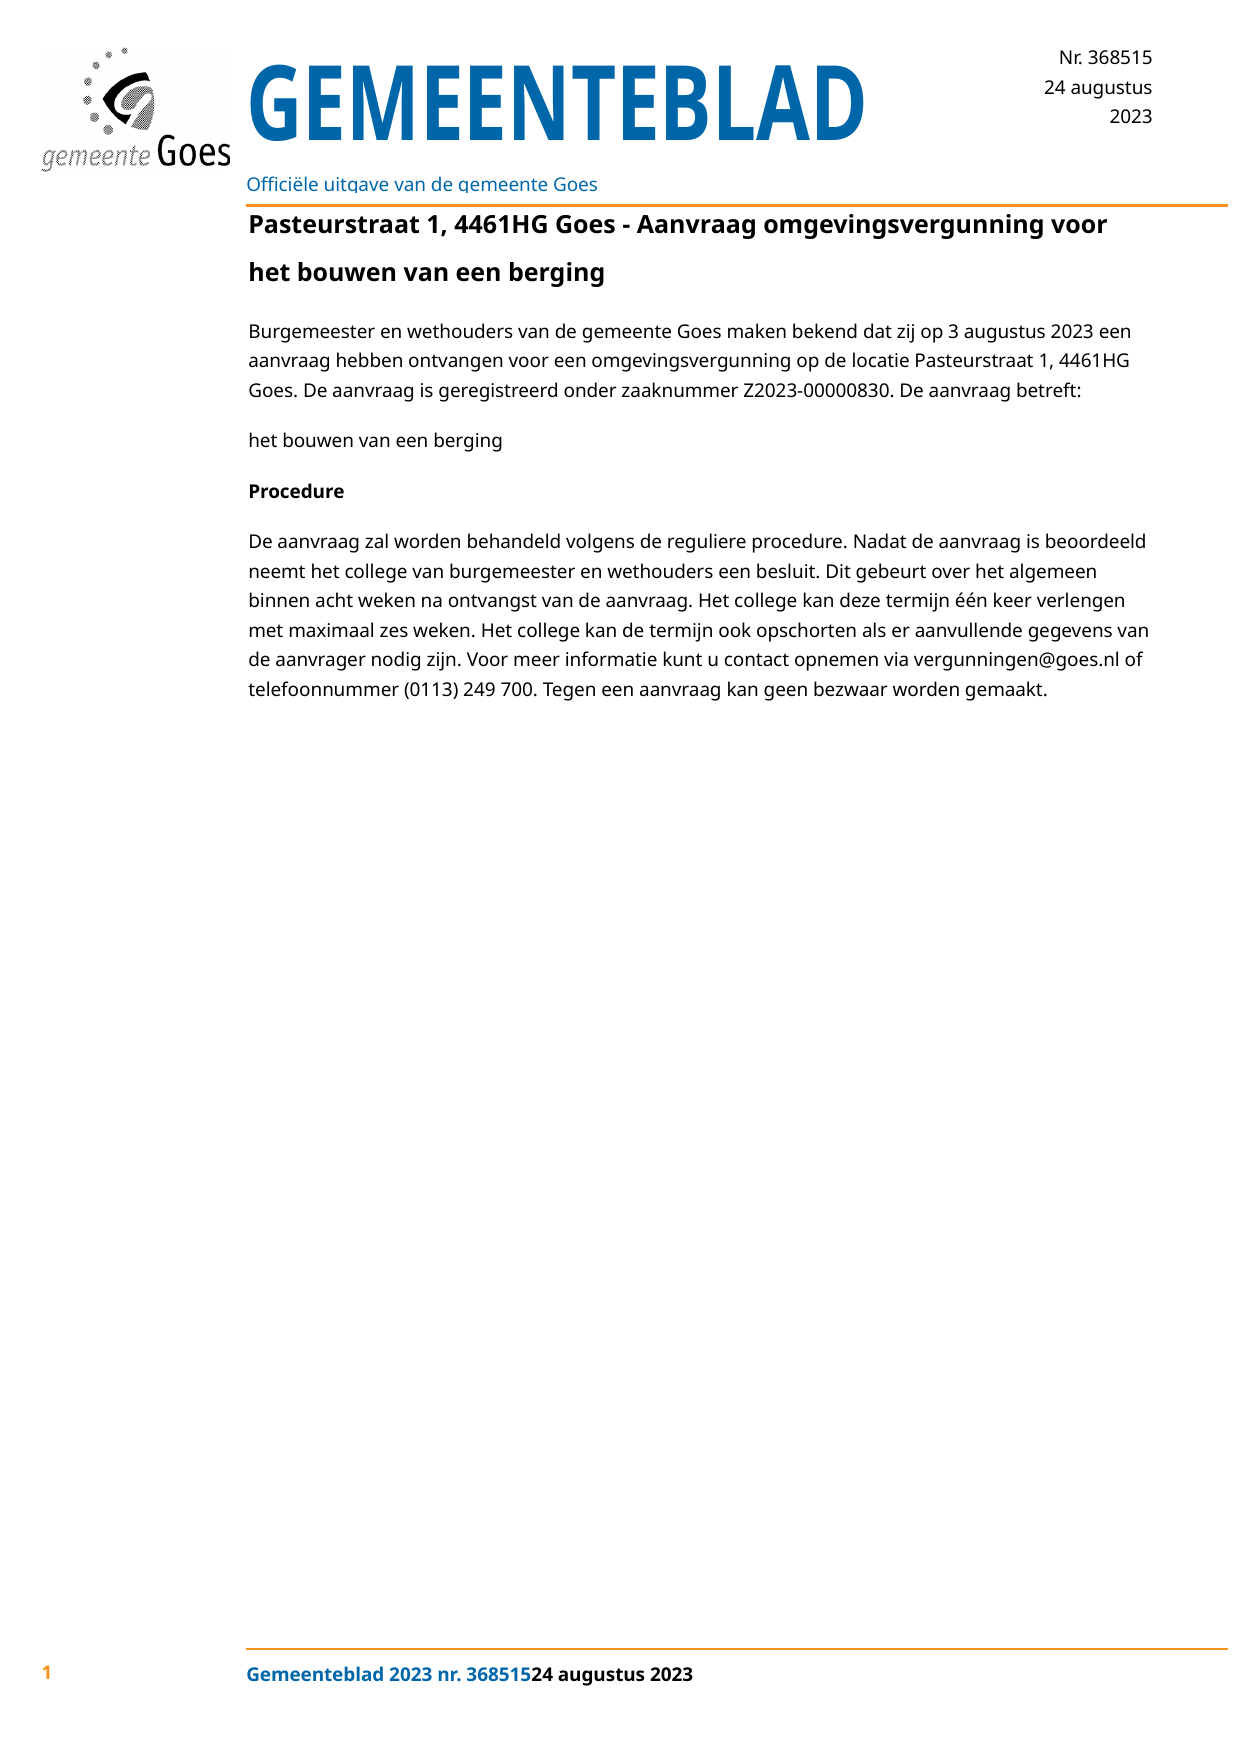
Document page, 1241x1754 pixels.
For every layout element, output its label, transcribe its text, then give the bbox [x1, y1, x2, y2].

text Burgemeester en wethouders van de gemeente Goes maken bekend dat zij op 3 augustus 2023 een aanvraag hebben ontvangen voor een omgevingsvergunning op de locatie Pasteurstraat 1, 4461HG Goes. De aanvraag is geregistreerd onder zaaknummer Z2023-00000830. De aanvraag betreft: [248, 318, 1152, 403]
text Procedure [248, 478, 1152, 504]
text het bouwen van een berging [248, 427, 1152, 453]
picture [41, 47, 231, 172]
text Pasteurstraat 1, 4461HG Goes - Aanvraag omgevingsvergunning voor het bouwen van een berging [248, 207, 1152, 288]
text De aanvraag zal worden behandeld volgens de reguliere procedure. Nadat de aanvraag is beoordeeld neemt het college van burgemeester en wethouders een besluit. Dit gebeurt over het algemeen binnen acht weken na ontvangst van de aanvraag. Het college kan deze termijn één keer verlengen met maximaal zes weken. Het college kan de termijn ook opschorten als er aanvullende gegevens van de aanvrager nodig zijn. Voor meer informatie kunt u contact opnemen via vergunningen@goes.nl of telefoonnummer (0113) 249 700. Tegen een aanvraag kan geen bezwaar worden gemaakt. [248, 528, 1152, 702]
